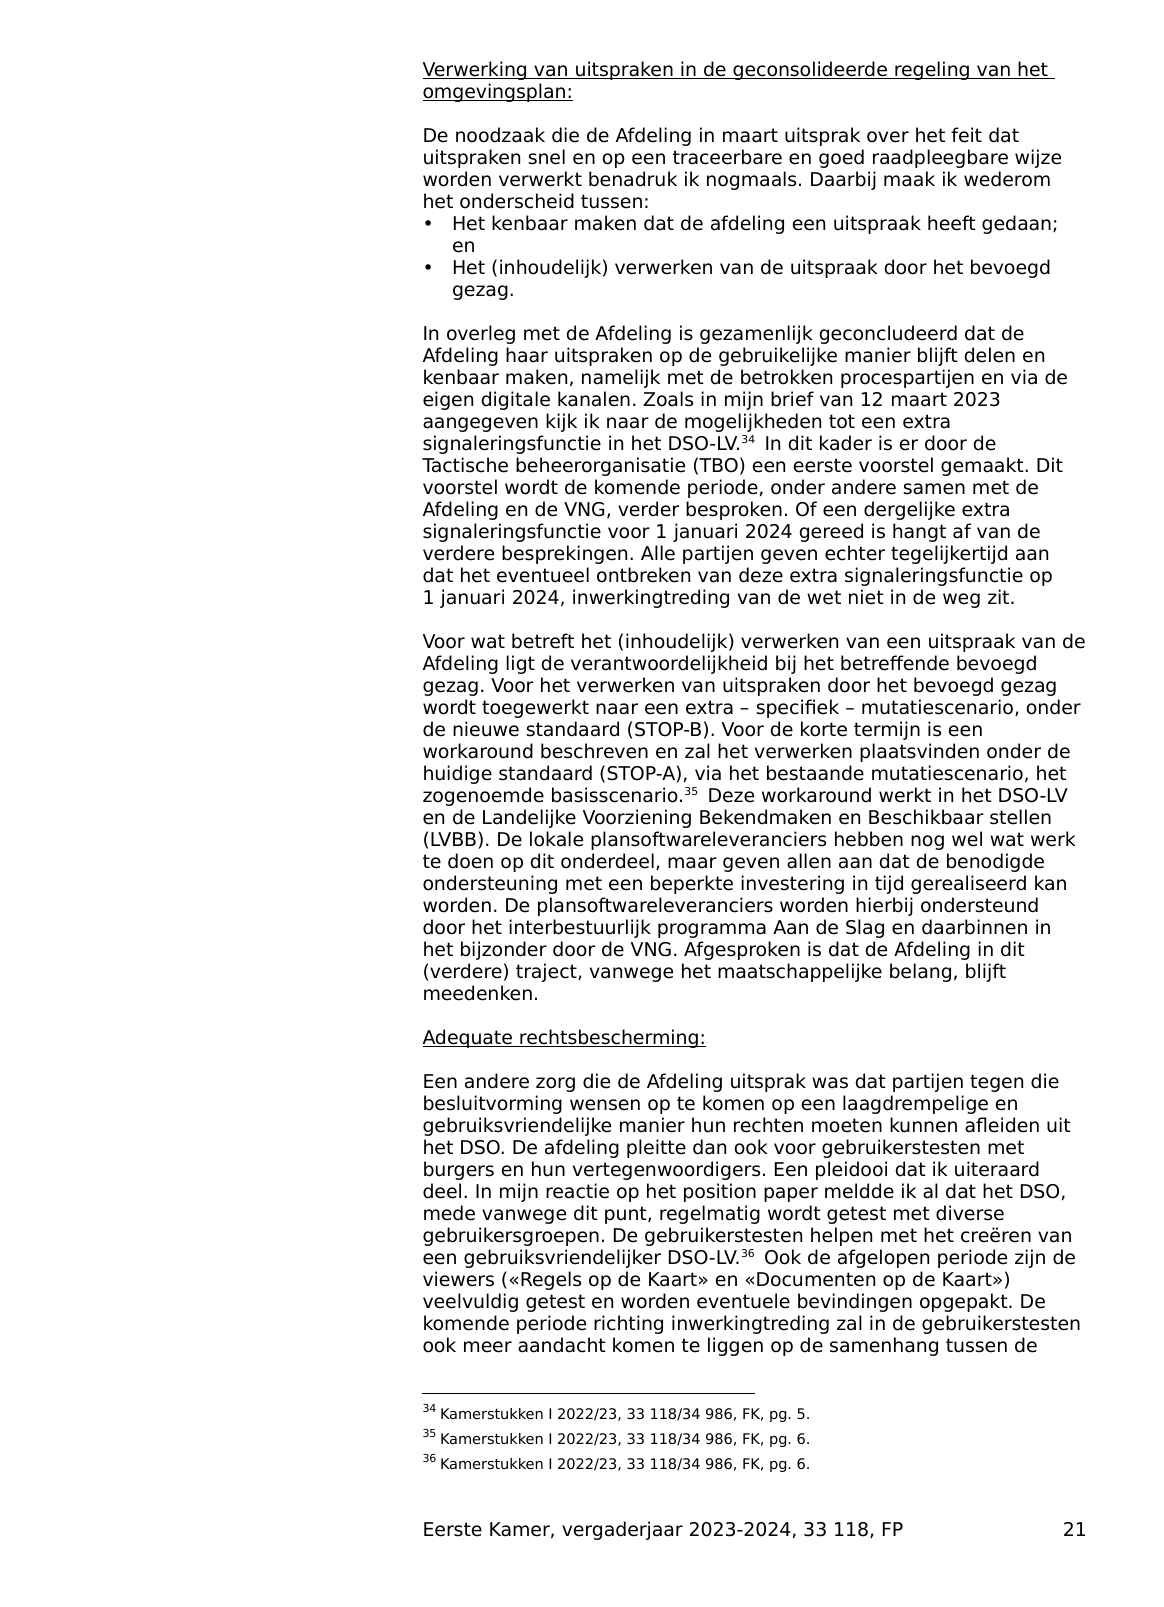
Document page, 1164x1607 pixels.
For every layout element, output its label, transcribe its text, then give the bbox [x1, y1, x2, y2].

text Kamerstukken I 2022/23, 33 118/34 986, FK, pg. 5. [422, 1402, 1087, 1424]
text Voor wat betreft het (inhoudelijk) verwerken van een uitspraak van de Afdeling ligt de verantwoordelijkheid bij het betreffende bevoegd gezag. Voor het verwerken van uitspraken door het bevoegd gezag wordt toegewerkt naar een extra – specifiek – mutatiescenario, onder de nieuwe standaard (STOP-B). Voor de korte termijn is een workaround beschreven en zal het verwerken plaatsvinden onder de huidige standaard (STOP-A), via het bestaande mutatiescenario, het zogenoemde basisscenario. Deze workaround werkt in het DSO-LV en de Landelijke Voorziening Bekendmaken en Beschikbaar stellen (LVBB). De lokale plansoftwareleveranciers hebben nog wel wat werk te doen op dit onderdeel, maar geven allen aan dat de benodigde ondersteuning met een beperkte investering in tijd gerealiseerd kan worden. De plansoftwareleveranciers worden hierbij ondersteund door het interbestuurlijk programma Aan de Slag en daarbinnen in het bijzonder door de VNG. Afgesproken is dat de Afdeling in dit (verdere) traject, vanwege het maatschappelijke belang, blijft meedenken. [422, 631, 1087, 1005]
subtitle Verwerking van uitspraken in de geconsolideerde regeling van het omgevingsplan: [422, 59, 1087, 103]
text Kamerstukken I 2022/23, 33 118/34 986, FK, pg. 6. [422, 1452, 1087, 1474]
text Een andere zorg die de Afdeling uitsprak was dat partijen tegen die besluitvorming wensen op te komen op een laagdrempelige en gebruiksvriendelijke manier hun rechten moeten kunnen afleiden uit het DSO. De afdeling pleitte dan ook voor gebruikerstesten met burgers en hun vertegenwoordigers. Een pleidooi dat ik uiteraard deel. In mijn reactie op het position paper meldde ik al dat het DSO, mede vanwege dit punt, regelmatig wordt getest met diverse gebruikersgroepen. De gebruikerstesten helpen met het creëren van een gebruiksvriendelijker DSO-LV. Ook de afgelopen periode zijn de viewers («Regels op de Kaart» en «Documenten op de Kaart») veelvuldig getest en worden eventuele bevindingen opgepakt. De komende periode richting inwerkingtreding zal in de gebruikerstesten ook meer aandacht komen te liggen op de samenhang tussen de [422, 1071, 1087, 1357]
text • Het kenbaar maken dat de afdeling een uitspraak heeft gedaan; en [422, 213, 1087, 257]
text Kamerstukken I 2022/23, 33 118/34 986, FK, pg. 6. [422, 1427, 1087, 1449]
text • Het (inhoudelijk) verwerken van de uitspraak door het bevoegd gezag. [422, 257, 1087, 301]
text In overleg met de Afdeling is gezamenlijk geconcludeerd dat de Afdeling haar uitspraken op de gebruikelijke manier blijft delen en kenbaar maken, namelijk met de betrokken procespartijen en via de eigen digitale kanalen. Zoals in mijn brief van 12 maart 2023 aangegeven kijk ik naar de mogelijkheden tot een extra signaleringsfunctie in het DSO-LV. In dit kader is er door de Tactische beheerorganisatie (TBO) een eerste voorstel gemaakt. Dit voorstel wordt de komende periode, onder andere samen met de Afdeling en de VNG, verder besproken. Of een dergelijke extra signaleringsfunctie voor 1 januari 2024 gereed is hangt af van de verdere besprekingen. Alle partijen geven echter tegelijkertijd aan dat het eventueel ontbreken van deze extra signaleringsfunctie op 1 januari 2024, inwerkingtreding van de wet niet in de weg zit. [422, 323, 1087, 609]
text De noodzaak die de Afdeling in maart uitsprak over het feit dat uitspraken snel en op een traceerbare en goed raadpleegbare wijze worden verwerkt benadruk ik nogmaals. Daarbij maak ik wederom het onderscheid tussen: [422, 125, 1087, 213]
subtitle Adequate rechtsbescherming: [422, 1027, 1087, 1049]
